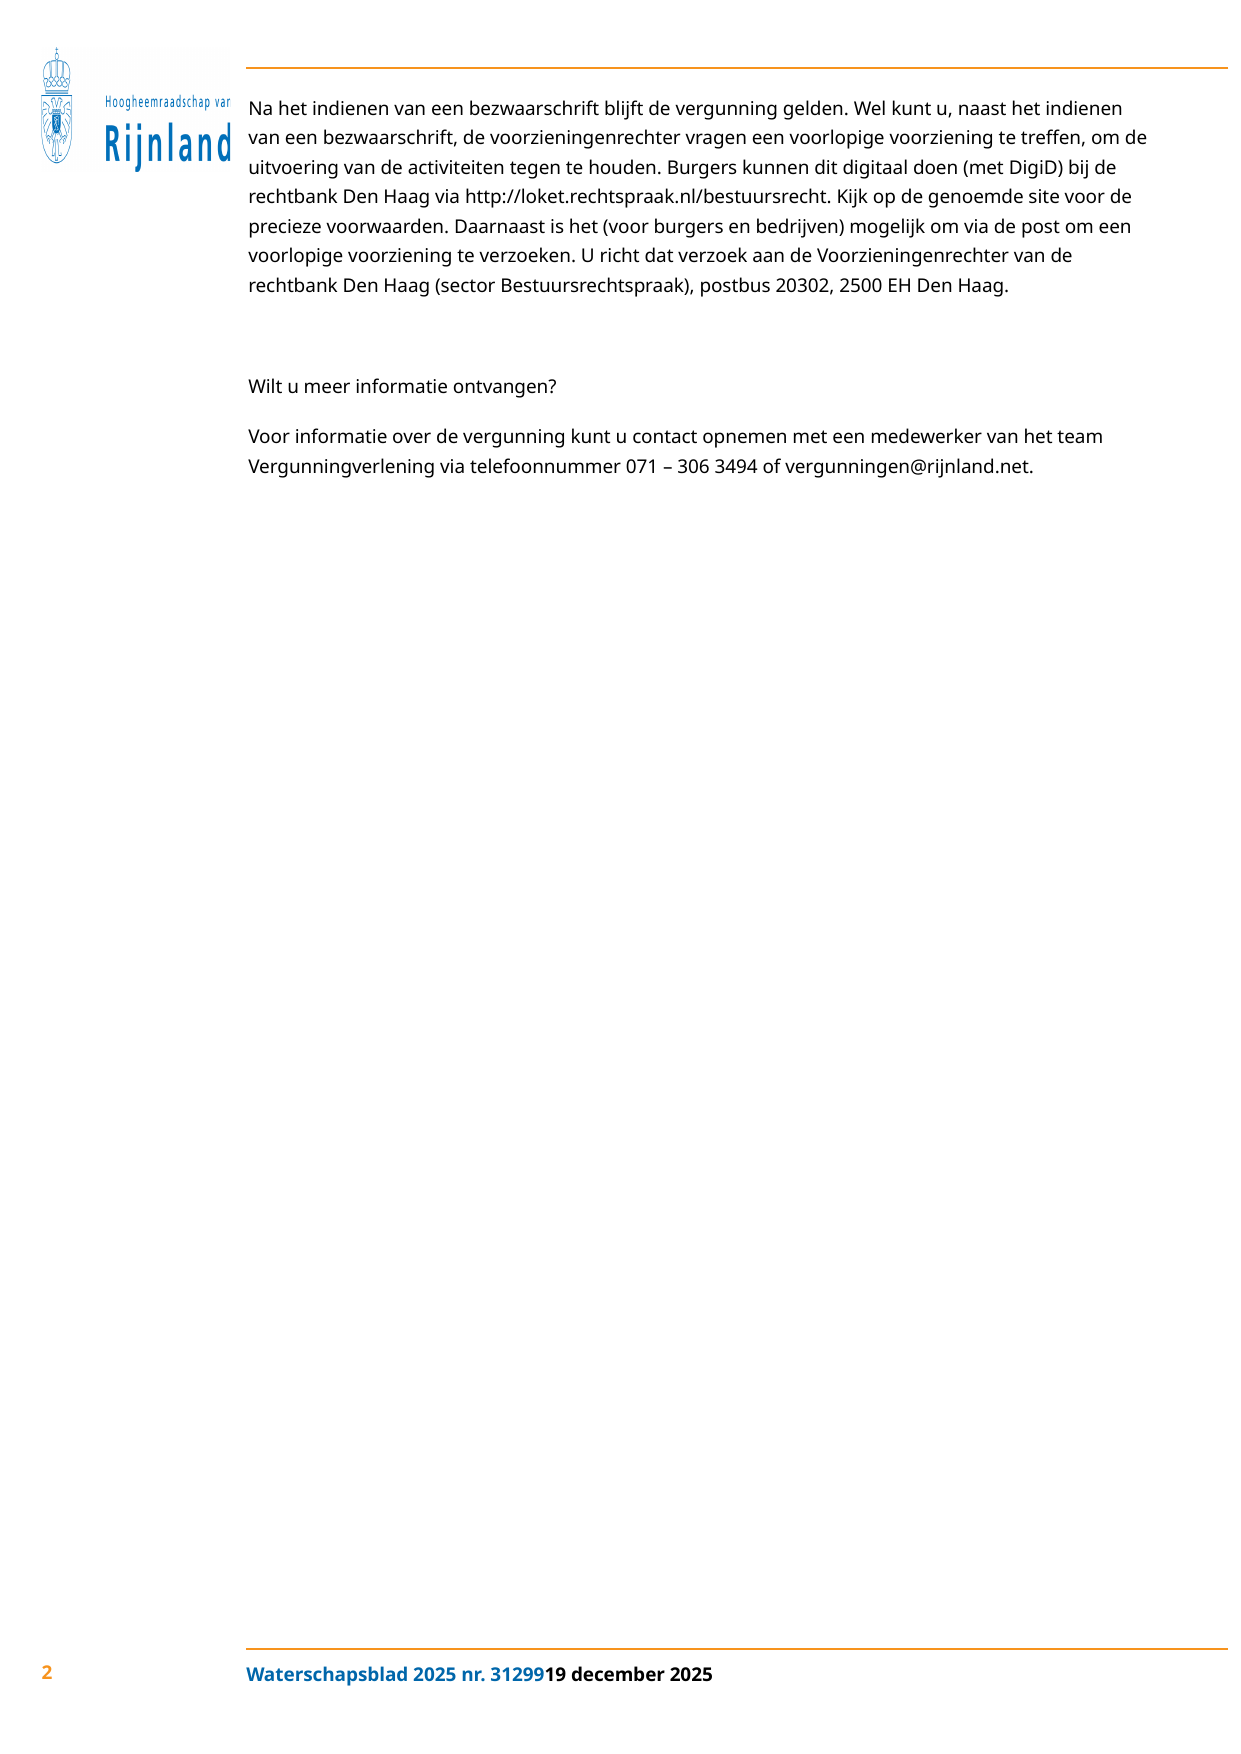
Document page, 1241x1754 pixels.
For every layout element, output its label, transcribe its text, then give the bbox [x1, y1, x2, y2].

text Voor informatie over de vergunning kunt u contact opnemen met een medewerker van het team Vergunningverlening via telefoonnummer 071 – 306 3494 of vergunningen@rijnland.net. [248, 423, 1152, 479]
text Wilt u meer informatie ontvangen? [248, 373, 1152, 399]
picture [41, 47, 231, 172]
text Na het indienen van een bezwaarschrift blijft de vergunning gelden. Wel kunt u, naast het indienen van een bezwaarschrift, de voorzieningenrechter vragen een voorlopige voorziening te treffen, om de uitvoering van de activiteiten tegen te houden. Burgers kunnen dit digitaal doen (met DigiD) bij de rechtbank Den Haag via http://loket.rechtspraak.nl/bestuursrecht. Kijk op de genoemde site voor de precieze voorwaarden. Daarnaast is het (voor burgers en bedrijven) mogelijk om via de post om een voorlopige voorziening te verzoeken. U richt dat verzoek aan de Voorzieningenrechter van de rechtbank Den Haag (sector Bestuursrechtspraak), postbus 20302, 2500 EH Den Haag. [248, 95, 1152, 298]
